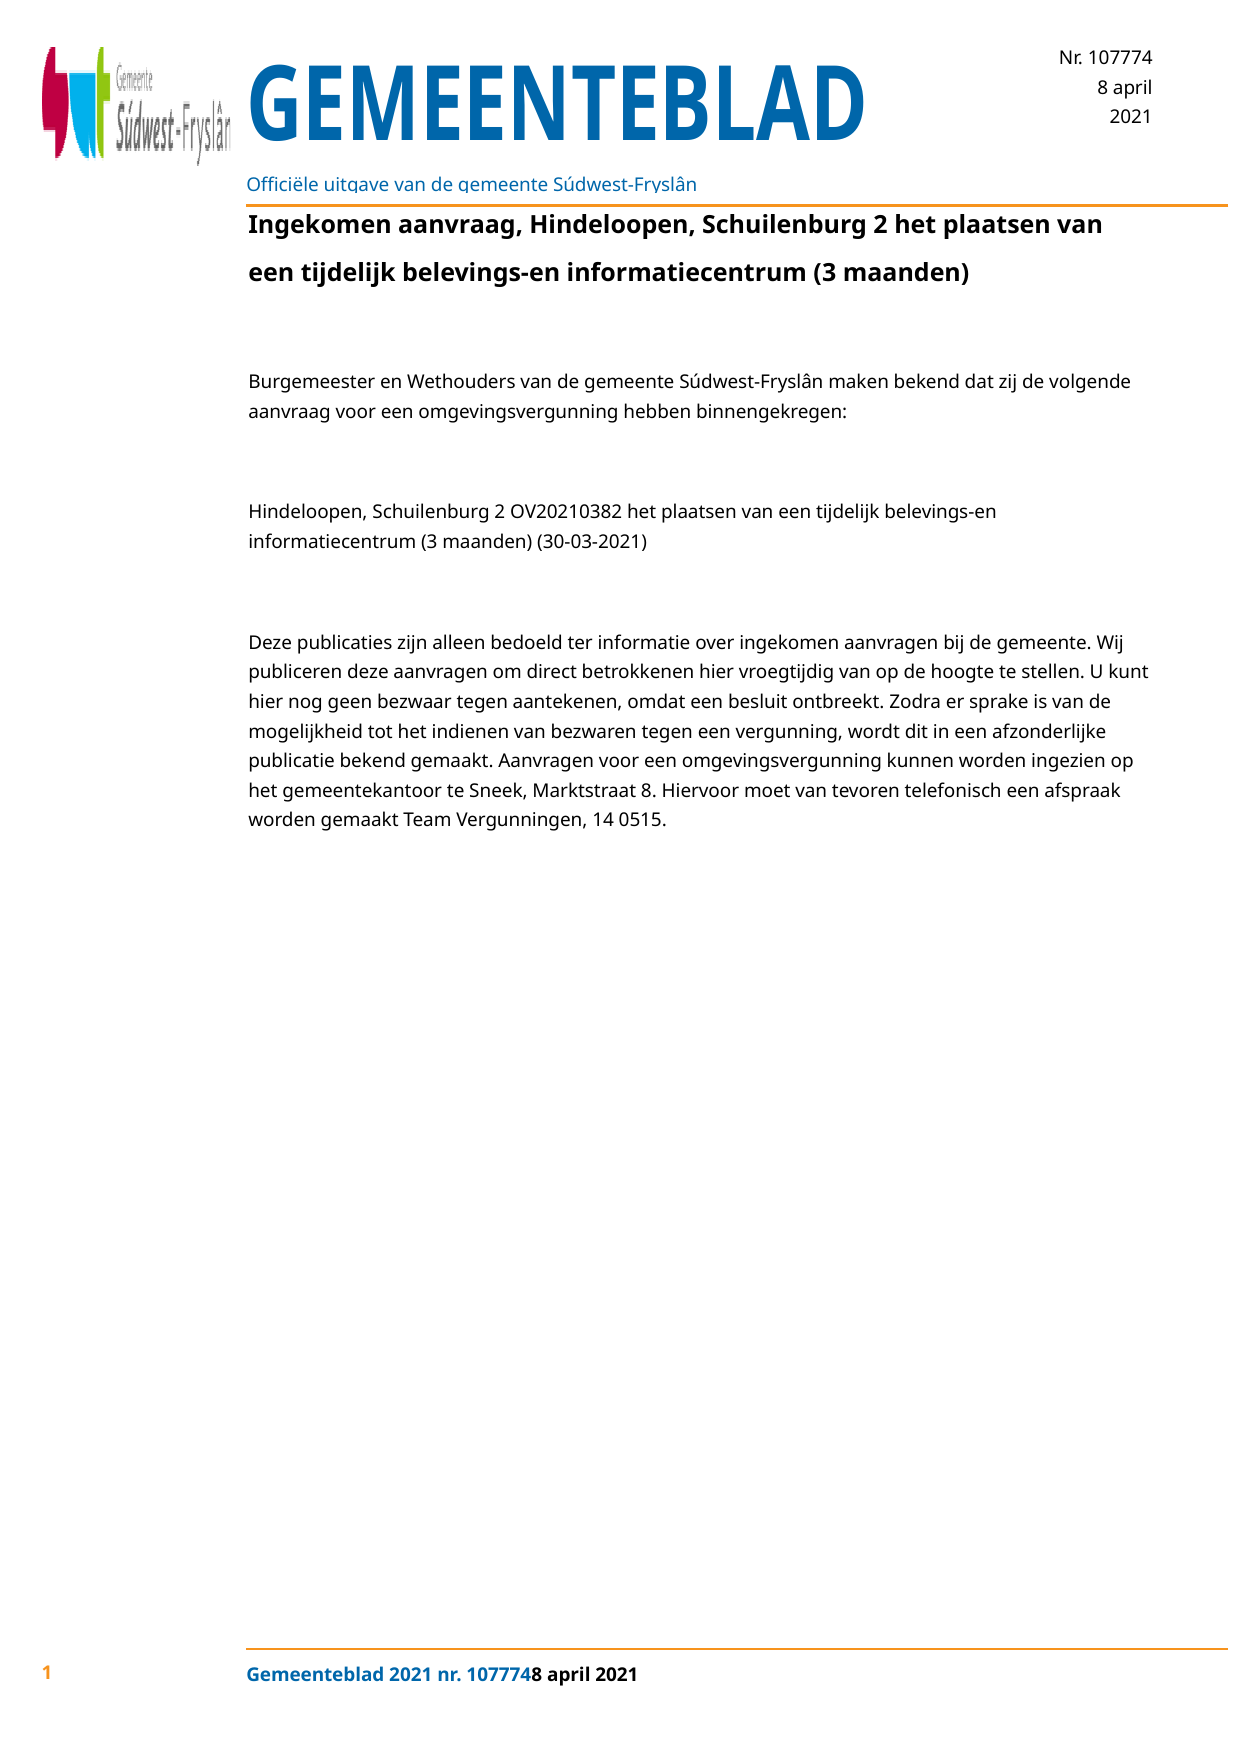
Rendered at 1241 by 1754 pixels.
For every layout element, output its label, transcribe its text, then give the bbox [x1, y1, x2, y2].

text Burgemeester en Wethouders van de gemeente Súdwest-Fryslân maken bekend dat zij de volgende aanvraag voor een omgevingsvergunning hebben binnengekregen: [248, 368, 1152, 424]
text Ingekomen aanvraag, Hindeloopen, Schuilenburg 2 het plaatsen van een tijdelijk belevings-en informatiecentrum (3 maanden) [248, 207, 1152, 288]
picture [41, 47, 231, 172]
text Hindeloopen, Schuilenburg 2 OV20210382 het plaatsen van een tijdelijk belevings-en informatiecentrum (3 maanden) (30-03-2021) [248, 499, 1152, 554]
text Deze publicaties zijn alleen bedoeld ter informatie over ingekomen aanvragen bij de gemeente. Wij publiceren deze aanvragen om direct betrokkenen hier vroegtijdig van op de hoogte te stellen. U kunt hier nog geen bezwaar tegen aantekenen, omdat een besluit ontbreekt. Zodra er sprake is van de mogelijkheid tot het indienen van bezwaren tegen een vergunning, wordt dit in een afzonderlijke publicatie bekend gemaakt. Aanvragen voor een omgevingsvergunning kunnen worden ingezien op het gemeentekantoor te Sneek, Marktstraat 8. Hiervoor moet van tevoren telefonisch een afspraak worden gemaakt Team Vergunningen, 14 0515. [248, 629, 1152, 832]
